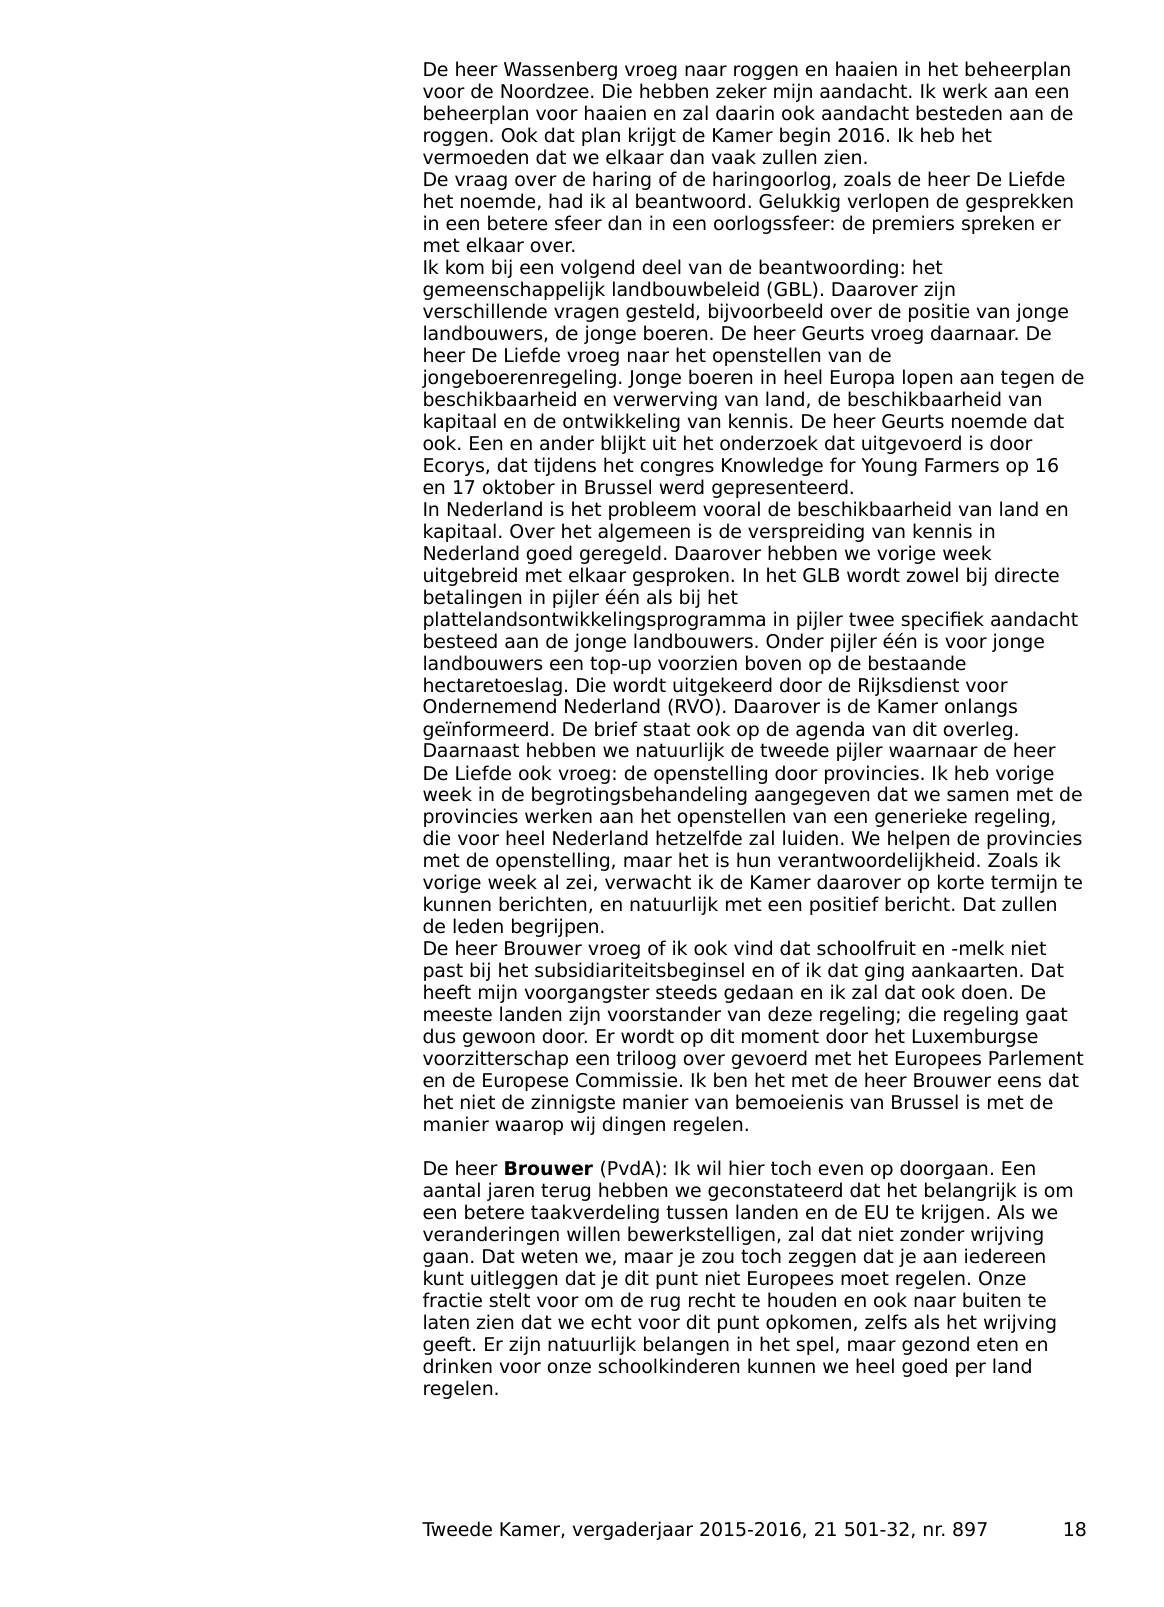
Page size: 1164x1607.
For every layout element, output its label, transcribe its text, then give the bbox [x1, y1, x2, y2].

text In Nederland is het probleem vooral de beschikbaarheid van land en kapitaal. Over het algemeen is de verspreiding van kennis in Nederland goed geregeld. Daarover hebben we vorige week uitgebreid met elkaar gesproken. In het GLB wordt zowel bij directe betalingen in pijler één als bij het plattelandsontwikkelingsprogramma in pijler twee specifiek aandacht besteed aan de jonge landbouwers. Onder pijler één is voor jonge landbouwers een top-up voorzien boven op de bestaande hectaretoeslag. Die wordt uitgekeerd door de Rijksdienst voor Ondernemend Nederland (RVO). Daarover is de Kamer onlangs geïnformeerd. De brief staat ook op de agenda van dit overleg. Daarnaast hebben we natuurlijk de tweede pijler waarnaar de heer De Liefde ook vroeg: de openstelling door provincies. Ik heb vorige week in de begrotingsbehandeling aangegeven dat we samen met de provincies werken aan het openstellen van een generieke regeling, die voor heel Nederland hetzelfde zal luiden. We helpen de provincies met de openstelling, maar het is hun verantwoordelijkheid. Zoals ik vorige week al zei, verwacht ik de Kamer daarover op korte termijn te kunnen berichten, en natuurlijk met een positief bericht. Dat zullen de leden begrijpen. [422, 499, 1087, 938]
text De vraag over de haring of de haringoorlog, zoals de heer De Liefde het noemde, had ik al beantwoord. Gelukkig verlopen de gesprekken in een betere sfeer dan in een oorlogssfeer: de premiers spreken er met elkaar over. [422, 169, 1087, 257]
text Ik kom bij een volgend deel van de beantwoording: het gemeenschappelijk landbouwbeleid (GBL). Daarover zijn verschillende vragen gesteld, bijvoorbeeld over de positie van jonge landbouwers, de jonge boeren. De heer Geurts vroeg daarnaar. De heer De Liefde vroeg naar het openstellen van de jongeboerenregeling. Jonge boeren in heel Europa lopen aan tegen de beschikbaarheid en verwerving van land, de beschikbaarheid van kapitaal en de ontwikkeling van kennis. De heer Geurts noemde dat ook. Een en ander blijkt uit het onderzoek dat uitgevoerd is door Ecorys, dat tijdens het congres Knowledge for Young Farmers op 16 en 17 oktober in Brussel werd gepresenteerd. [422, 257, 1087, 499]
text De heer Brouwer (PvdA): Ik wil hier toch even op doorgaan. Een aantal jaren terug hebben we geconstateerd dat het belangrijk is om een betere taakverdeling tussen landen en de EU te krijgen. Als we veranderingen willen bewerkstelligen, zal dat niet zonder wrijving gaan. Dat weten we, maar je zou toch zeggen dat je aan iedereen kunt uitleggen dat je dit punt niet Europees moet regelen. Onze fractie stelt voor om de rug recht te houden en ook naar buiten te laten zien dat we echt voor dit punt opkomen, zelfs als het wrijving geeft. Er zijn natuurlijk belangen in het spel, maar gezond eten en drinken voor onze schoolkinderen kunnen we heel goed per land regelen. [422, 1158, 1087, 1400]
text De heer Brouwer vroeg of ik ook vind dat schoolfruit en -melk niet past bij het subsidiariteitsbeginsel en of ik dat ging aankaarten. Dat heeft mijn voorgangster steeds gedaan en ik zal dat ook doen. De meeste landen zijn voorstander van deze regeling; die regeling gaat dus gewoon door. Er wordt op dit moment door het Luxemburgse voorzitterschap een triloog over gevoerd met het Europees Parlement en de Europese Commissie. Ik ben het met de heer Brouwer eens dat het niet de zinnigste manier van bemoeienis van Brussel is met de manier waarop wij dingen regelen. [422, 938, 1087, 1136]
text De heer Wassenberg vroeg naar roggen en haaien in het beheerplan voor de Noordzee. Die hebben zeker mijn aandacht. Ik werk aan een beheerplan voor haaien en zal daarin ook aandacht besteden aan de roggen. Ook dat plan krijgt de Kamer begin 2016. Ik heb het vermoeden dat we elkaar dan vaak zullen zien. [422, 59, 1087, 169]
